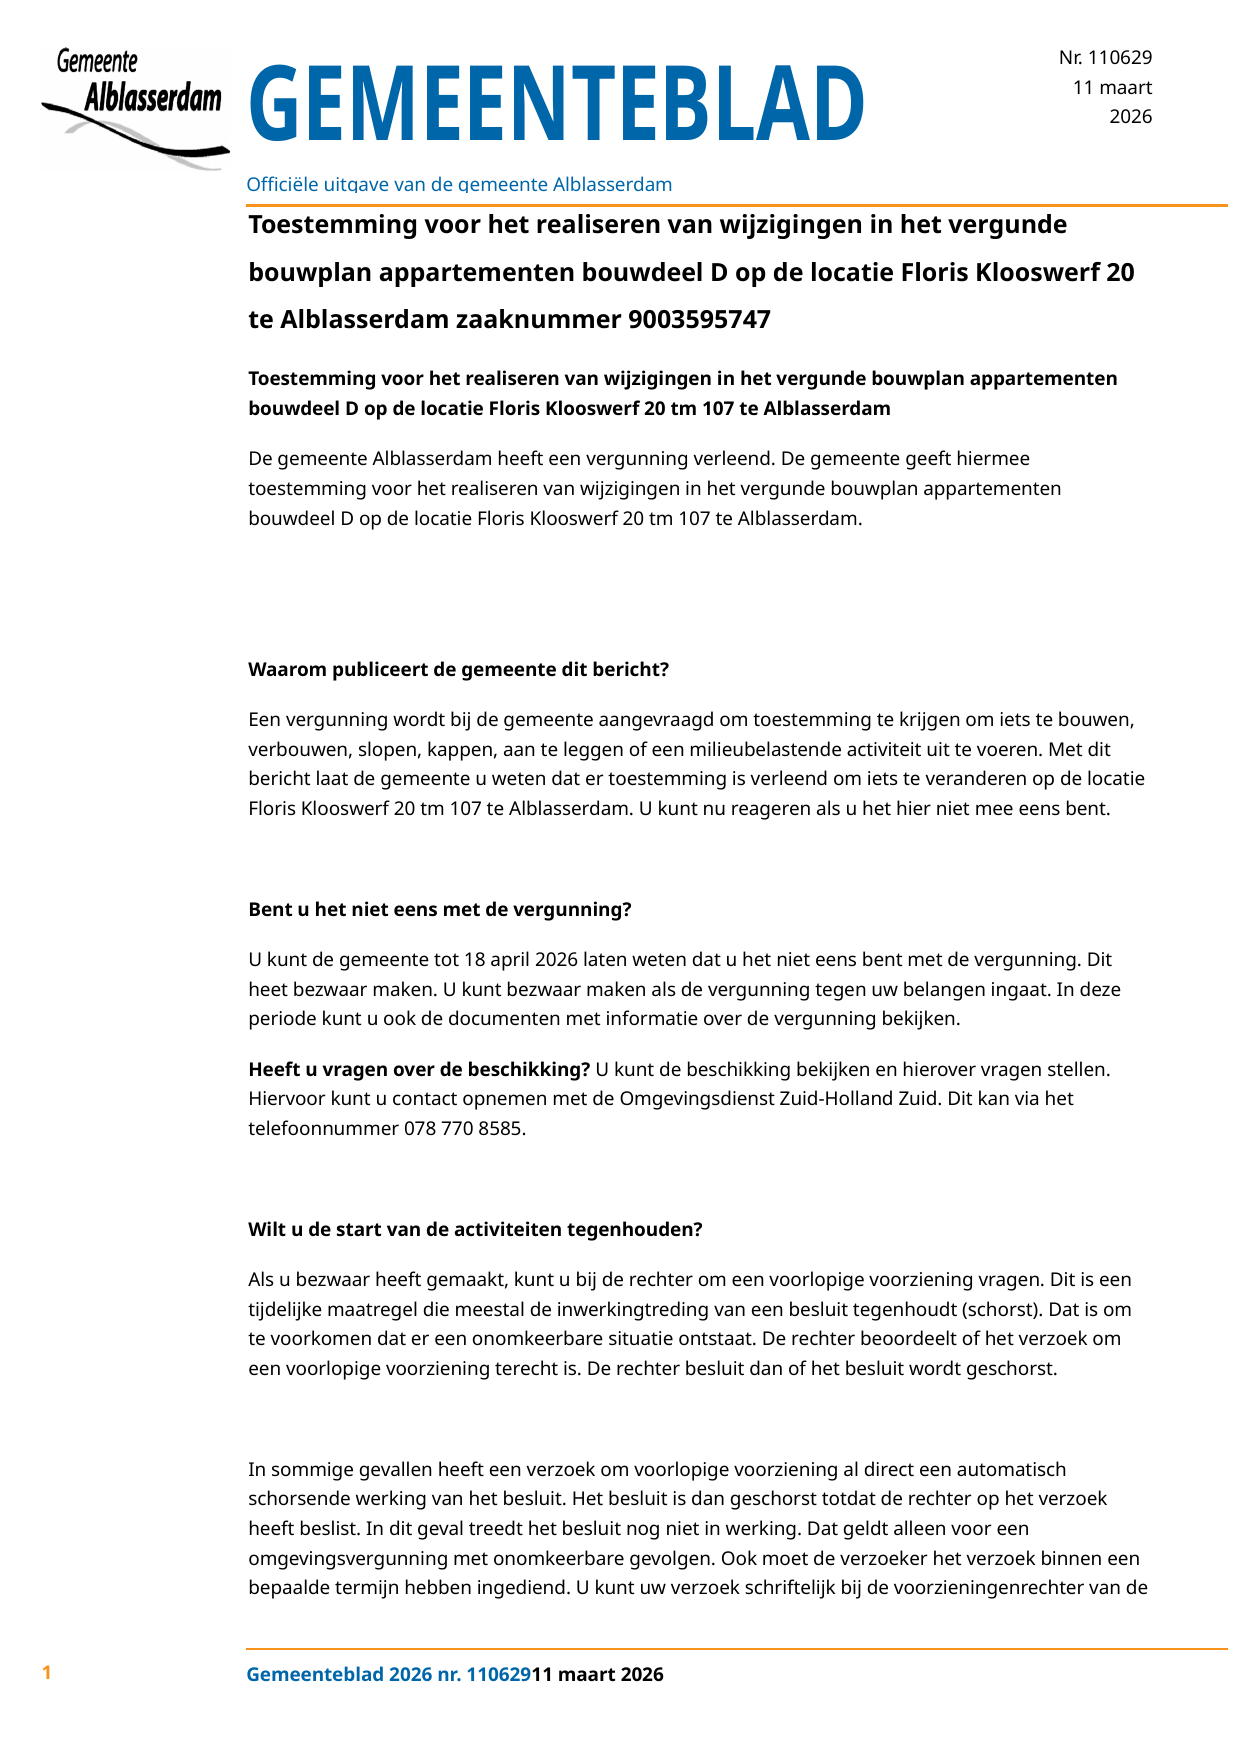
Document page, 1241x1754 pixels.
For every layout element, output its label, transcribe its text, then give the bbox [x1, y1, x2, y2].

text Bent u het niet eens met de vergunning? [248, 896, 1152, 922]
text Heeft u vragen over de beschikking? U kunt de beschikking bekijken en hierover vragen stellen. Hiervoor kunt u contact opnemen met de Omgevingsdienst Zuid-Holland Zuid. Dit kan via het telefoonnummer 078 770 8585. [248, 1056, 1152, 1141]
text Een vergunning wordt bij de gemeente aangevraagd om toestemming te krijgen om iets te bouwen, verbouwen, slopen, kappen, aan te leggen of een milieubelastende activiteit uit te voeren. Met dit bericht laat de gemeente u weten dat er toestemming is verleend om iets te veranderen op de locatie Floris Klooswerf 20 tm 107 te Alblasserdam. U kunt nu reageren als u het hier niet mee eens bent. [248, 706, 1152, 821]
text U kunt de gemeente tot 18 april 2026 laten weten dat u het niet eens bent met de vergunning. Dit heet bezwaar maken. U kunt bezwaar maken als de vergunning tegen uw belangen ingaat. In deze periode kunt u ook de documenten met informatie over de vergunning bekijken. [248, 946, 1152, 1031]
text Toestemming voor het realiseren van wijzigingen in het vergunde bouwplan appartementen bouwdeel D op de locatie Floris Klooswerf 20 te Alblasserdam zaaknummer 9003595747 [248, 207, 1152, 336]
text Wilt u de start van de activiteiten tegenhouden? [248, 1216, 1152, 1242]
picture [41, 47, 231, 172]
text In sommige gevallen heeft een verzoek om voorlopige voorziening al direct een automatisch schorsende werking van het besluit. Het besluit is dan geschorst totdat de rechter op het verzoek heeft beslist. In dit geval treedt het besluit nog niet in werking. Dat geldt alleen voor een omgevingsvergunning met onomkeerbare gevolgen. Ook moet de verzoeker het verzoek binnen een bepaalde termijn hebben ingediend. U kunt uw verzoek schriftelijk bij de voorzieningenrechter van de [248, 1456, 1152, 1600]
text Toestemming voor het realiseren van wijzigingen in het vergunde bouwplan appartementen bouwdeel D op de locatie Floris Klooswerf 20 tm 107 te Alblasserdam [248, 366, 1152, 421]
text De gemeente Alblasserdam heeft een vergunning verleend. De gemeente geeft hiermee toestemming voor het realiseren van wijzigingen in het vergunde bouwplan appartementen bouwdeel D op de locatie Floris Klooswerf 20 tm 107 te Alblasserdam. [248, 446, 1152, 530]
text Als u bezwaar heeft gemaakt, kunt u bij de rechter om een voorlopige voorziening vragen. Dit is een tijdelijke maatregel die meestal de inwerkingtreding van een besluit tegenhoudt (schorst). Dat is om te voorkomen dat er een onomkeerbare situatie ontstaat. De rechter beoordeelt of het verzoek om een voorlopige voorziening terecht is. De rechter besluit dan of het besluit wordt geschorst. [248, 1266, 1152, 1381]
text Waarom publiceert de gemeente dit bericht? [248, 656, 1152, 682]
